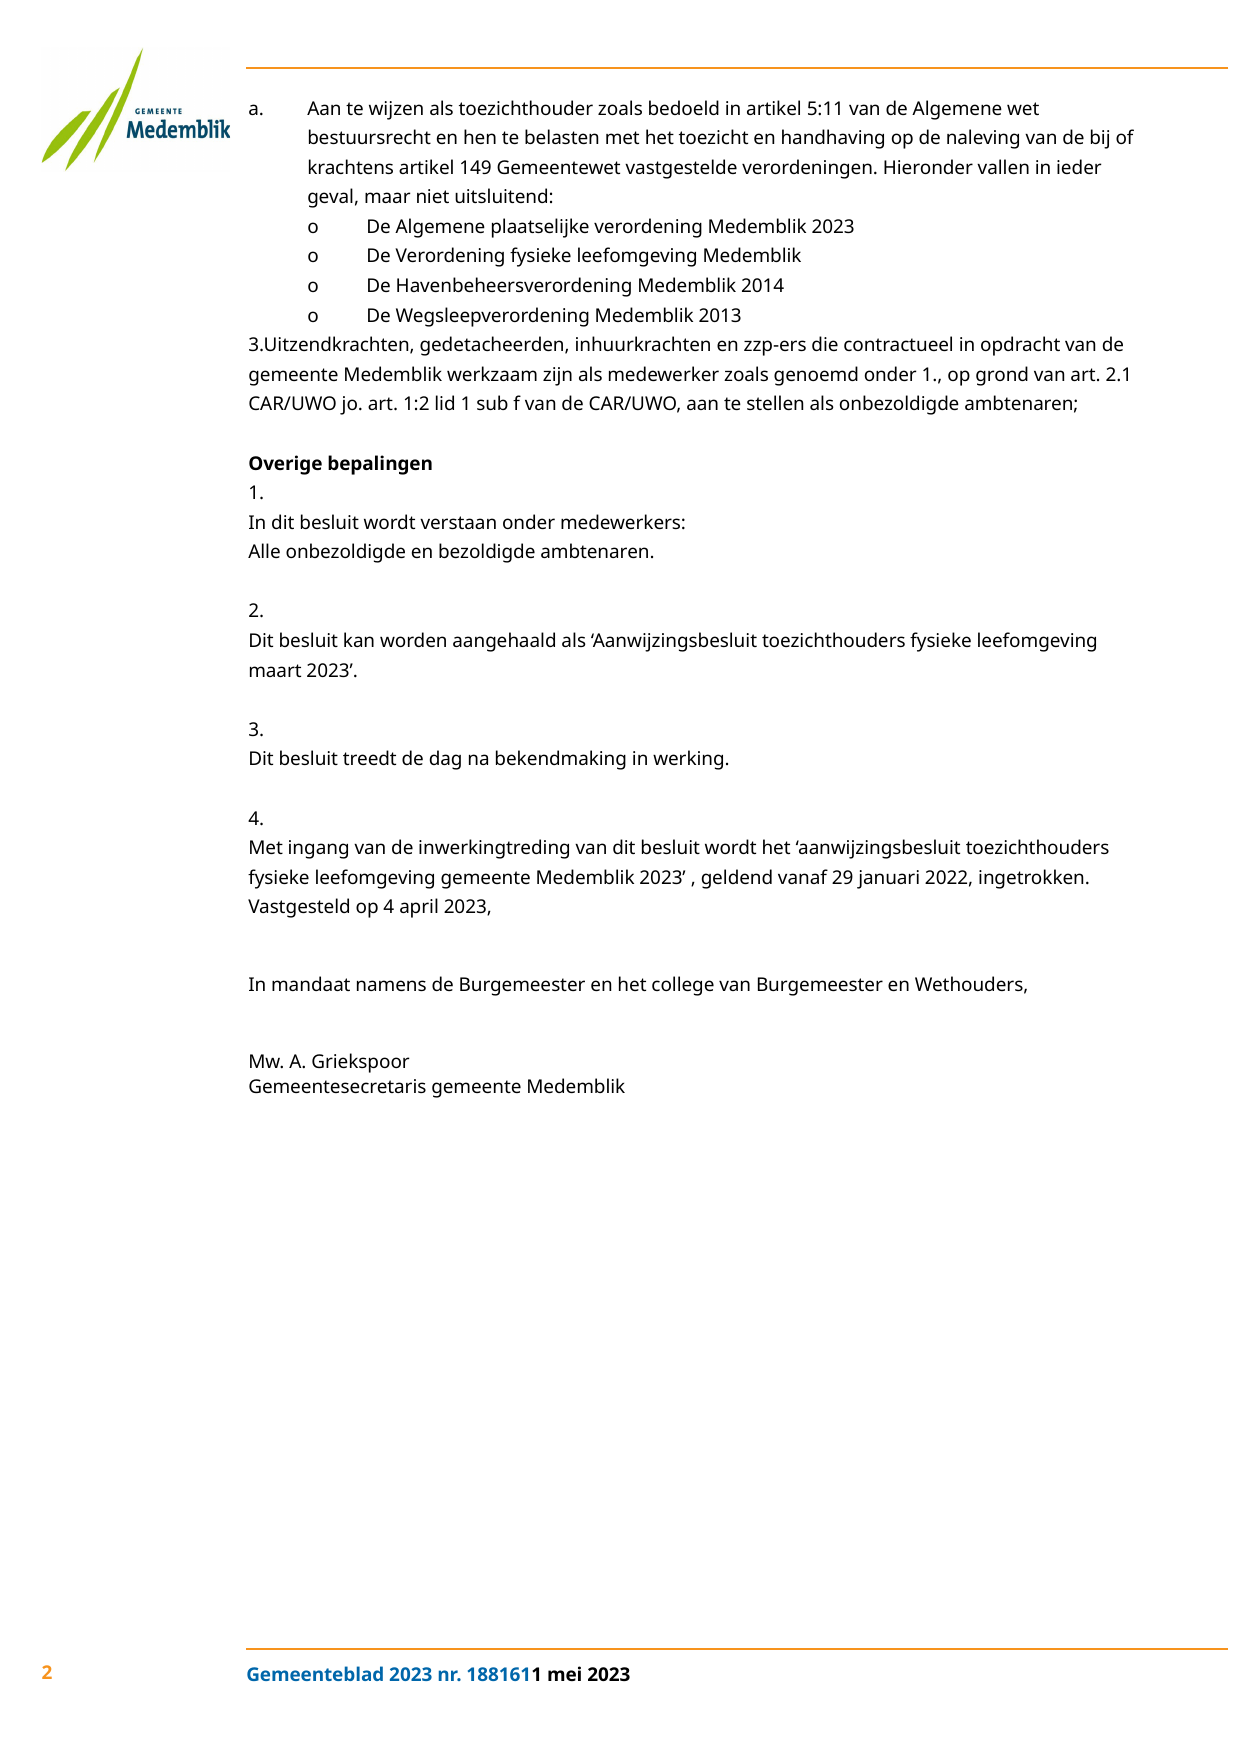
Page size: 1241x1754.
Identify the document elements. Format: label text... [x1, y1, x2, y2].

list De Verordening fysieke leefomgeving Medemblik [307, 243, 1152, 268]
list De Wegsleepverordening Medemblik 2013 [307, 302, 1152, 328]
list De Algemene plaatselijke verordening Medemblik 2023 [307, 213, 1152, 239]
text 3. [248, 716, 1152, 742]
text In dit besluit wordt verstaan onder medewerkers: [248, 509, 1152, 535]
text Mw. A. Griekspoor [248, 1048, 1152, 1074]
text Vastgesteld op 4 april 2023, [248, 893, 1152, 919]
text In mandaat namens de Burgemeester en het college van Burgemeester en Wethouders, [248, 971, 1152, 996]
text 3.Uitzendkrachten, gedetacheerden, inhuurkrachten en zzp-ers die contractueel in opdracht van de gemeente Medemblik werkzaam zijn als medewerker zoals genoemd onder 1., op grond van art. 2.1 CAR/UWO jo. art. 1:2 lid 1 sub f van de CAR/UWO, aan te stellen als onbezoldigde ambtenaren; [248, 331, 1152, 416]
text Dit besluit treedt de dag na bekendmaking in werking. [248, 746, 1152, 771]
text Alle onbezoldigde en bezoldigde ambtenaren. [248, 538, 1152, 564]
list Aan te wijzen als toezichthouder zoals bedoeld in artikel 5:11 van de Algemene wet bestuursrecht en hen te belasten met het toezicht en handhaving op de naleving van de bij of krachtens artikel 149 Gemeentewet vastgestelde verordeningen. Hieronder vallen in ieder geval, maar niet uitsluitend: [248, 95, 1152, 209]
text Gemeentesecretaris gemeente Medemblik [248, 1074, 1152, 1099]
text Dit besluit kan worden aangehaald als ‘Aanwijzingsbesluit toezichthouders fysieke leefomgeving maart 2023’. [248, 627, 1152, 683]
list De Havenbeheersverordening Medemblik 2014 [307, 272, 1152, 298]
text 4. [248, 805, 1152, 831]
text Met ingang van de inwerkingtreding van dit besluit wordt het ‘aanwijzingsbesluit toezichthouders fysieke leefomgeving gemeente Medemblik 2023’ , geldend vanaf 29 januari 2022, ingetrokken. [248, 834, 1152, 890]
text Overige bepalingen [248, 450, 1152, 476]
text 1. [248, 479, 1152, 505]
picture [41, 47, 231, 172]
text 2. [248, 598, 1152, 623]
